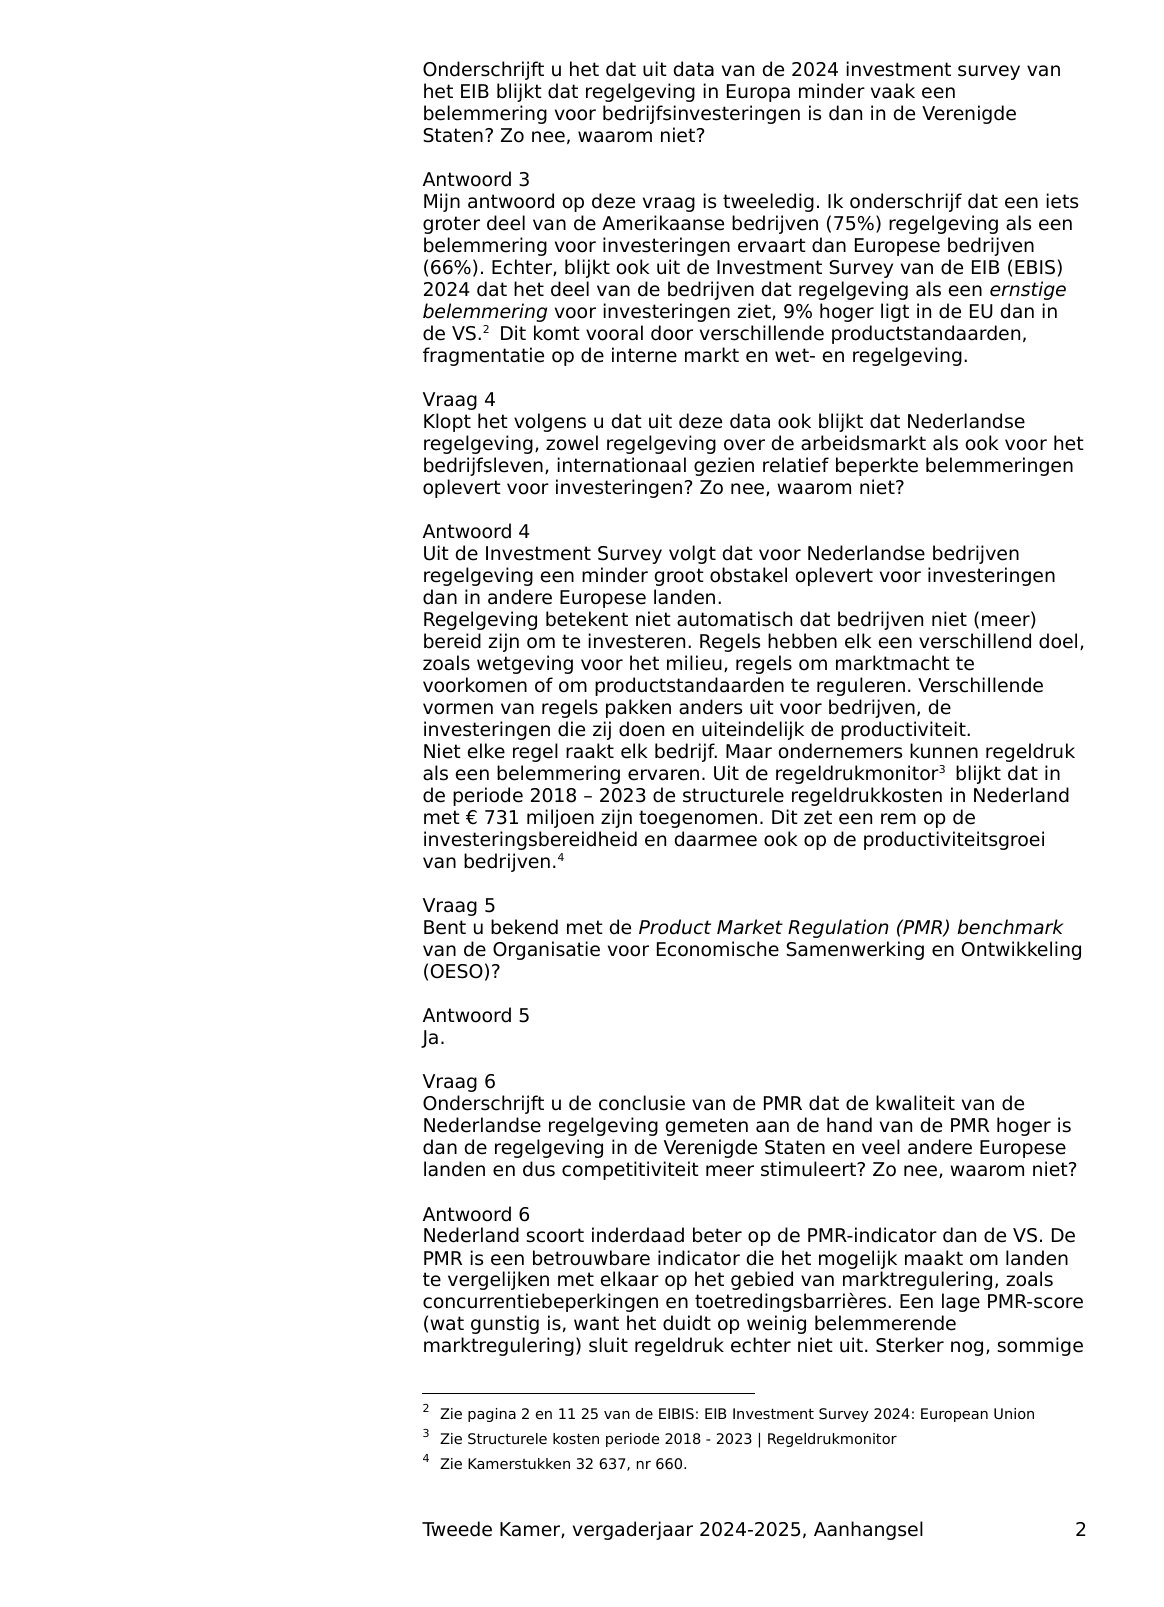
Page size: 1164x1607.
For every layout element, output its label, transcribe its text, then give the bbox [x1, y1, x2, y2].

text Mijn antwoord op deze vraag is tweeledig. Ik onderschrijf dat een iets groter deel van de Amerikaanse bedrijven (75%) regelgeving als een belemmering voor investeringen ervaart dan Europese bedrijven (66%). Echter, blijkt ook uit de Investment Survey van de EIB (EBIS) 2024 dat het deel van de bedrijven dat regelgeving als een ernstige belemmering voor investeringen ziet, 9% hoger ligt in de EU dan in de VS. Dit komt vooral door verschillende productstandaarden, fragmentatie op de interne markt en wet- en regelgeving. [422, 191, 1087, 367]
text Regelgeving betekent niet automatisch dat bedrijven niet (meer) bereid zijn om te investeren. Regels hebben elk een verschillend doel, zoals wetgeving voor het milieu, regels om marktmacht te voorkomen of om productstandaarden te reguleren. Verschillende vormen van regels pakken anders uit voor bedrijven, de investeringen die zij doen en uiteindelijk de productiviteit. [422, 609, 1087, 741]
text Zie Kamerstukken 32 637, nr 660. [422, 1452, 1087, 1474]
text Antwoord 4 [422, 521, 1087, 543]
text Antwoord 3 [422, 169, 1087, 191]
text Nederland scoort inderdaad beter op de PMR-indicator dan de VS. De PMR is een betrouwbare indicator die het mogelijk maakt om landen te vergelijken met elkaar op het gebied van marktregulering, zoals concurrentiebeperkingen en toetredingsbarrières. Een lage PMR-score (wat gunstig is, want het duidt op weinig belemmerende marktregulering) sluit regeldruk echter niet uit. Sterker nog, sommige [422, 1225, 1087, 1357]
text Zie Structurele kosten periode 2018 - 2023 | Regeldrukmonitor [422, 1427, 1087, 1449]
text Bent u bekend met de Product Market Regulation (PMR) benchmark van de Organisatie voor Economische Samenwerking en Ontwikkeling (OESO)? [422, 917, 1087, 983]
text Vraag 4 [422, 389, 1087, 411]
text Onderschrijft u het dat uit data van de 2024 investment survey van het EIB blijkt dat regelgeving in Europa minder vaak een belemmering voor bedrijfsinvesteringen is dan in de Verenigde Staten? Zo nee, waarom niet? [422, 59, 1087, 147]
text Onderschrijft u de conclusie van de PMR dat de kwaliteit van de Nederlandse regelgeving gemeten aan de hand van de PMR hoger is dan de regelgeving in de Verenigde Staten en veel andere Europese landen en dus competitiviteit meer stimuleert? Zo nee, waarom niet? [422, 1093, 1087, 1181]
text Uit de Investment Survey volgt dat voor Nederlandse bedrijven regelgeving een minder groot obstakel oplevert voor investeringen dan in andere Europese landen. [422, 543, 1087, 609]
text Antwoord 6 [422, 1203, 1087, 1225]
text Vraag 5 [422, 895, 1087, 917]
text Ja. [422, 1027, 1087, 1049]
text Zie pagina 2 en 11 25 van de EIBIS: EIB Investment Survey 2024: European Union [422, 1402, 1087, 1424]
text Antwoord 5 [422, 1005, 1087, 1027]
text Vraag 6 [422, 1071, 1087, 1093]
text Klopt het volgens u dat uit deze data ook blijkt dat Nederlandse regelgeving, zowel regelgeving over de arbeidsmarkt als ook voor het bedrijfsleven, internationaal gezien relatief beperkte belemmeringen oplevert voor investeringen? Zo nee, waarom niet? [422, 411, 1087, 499]
text Niet elke regel raakt elk bedrijf. Maar ondernemers kunnen regeldruk als een belemmering ervaren. Uit de regeldrukmonitor blijkt dat in de periode 2018 – 2023 de structurele regeldrukkosten in Nederland met € 731 miljoen zijn toegenomen. Dit zet een rem op de investeringsbereidheid en daarmee ook op de productiviteitsgroei van bedrijven. [422, 741, 1087, 873]
